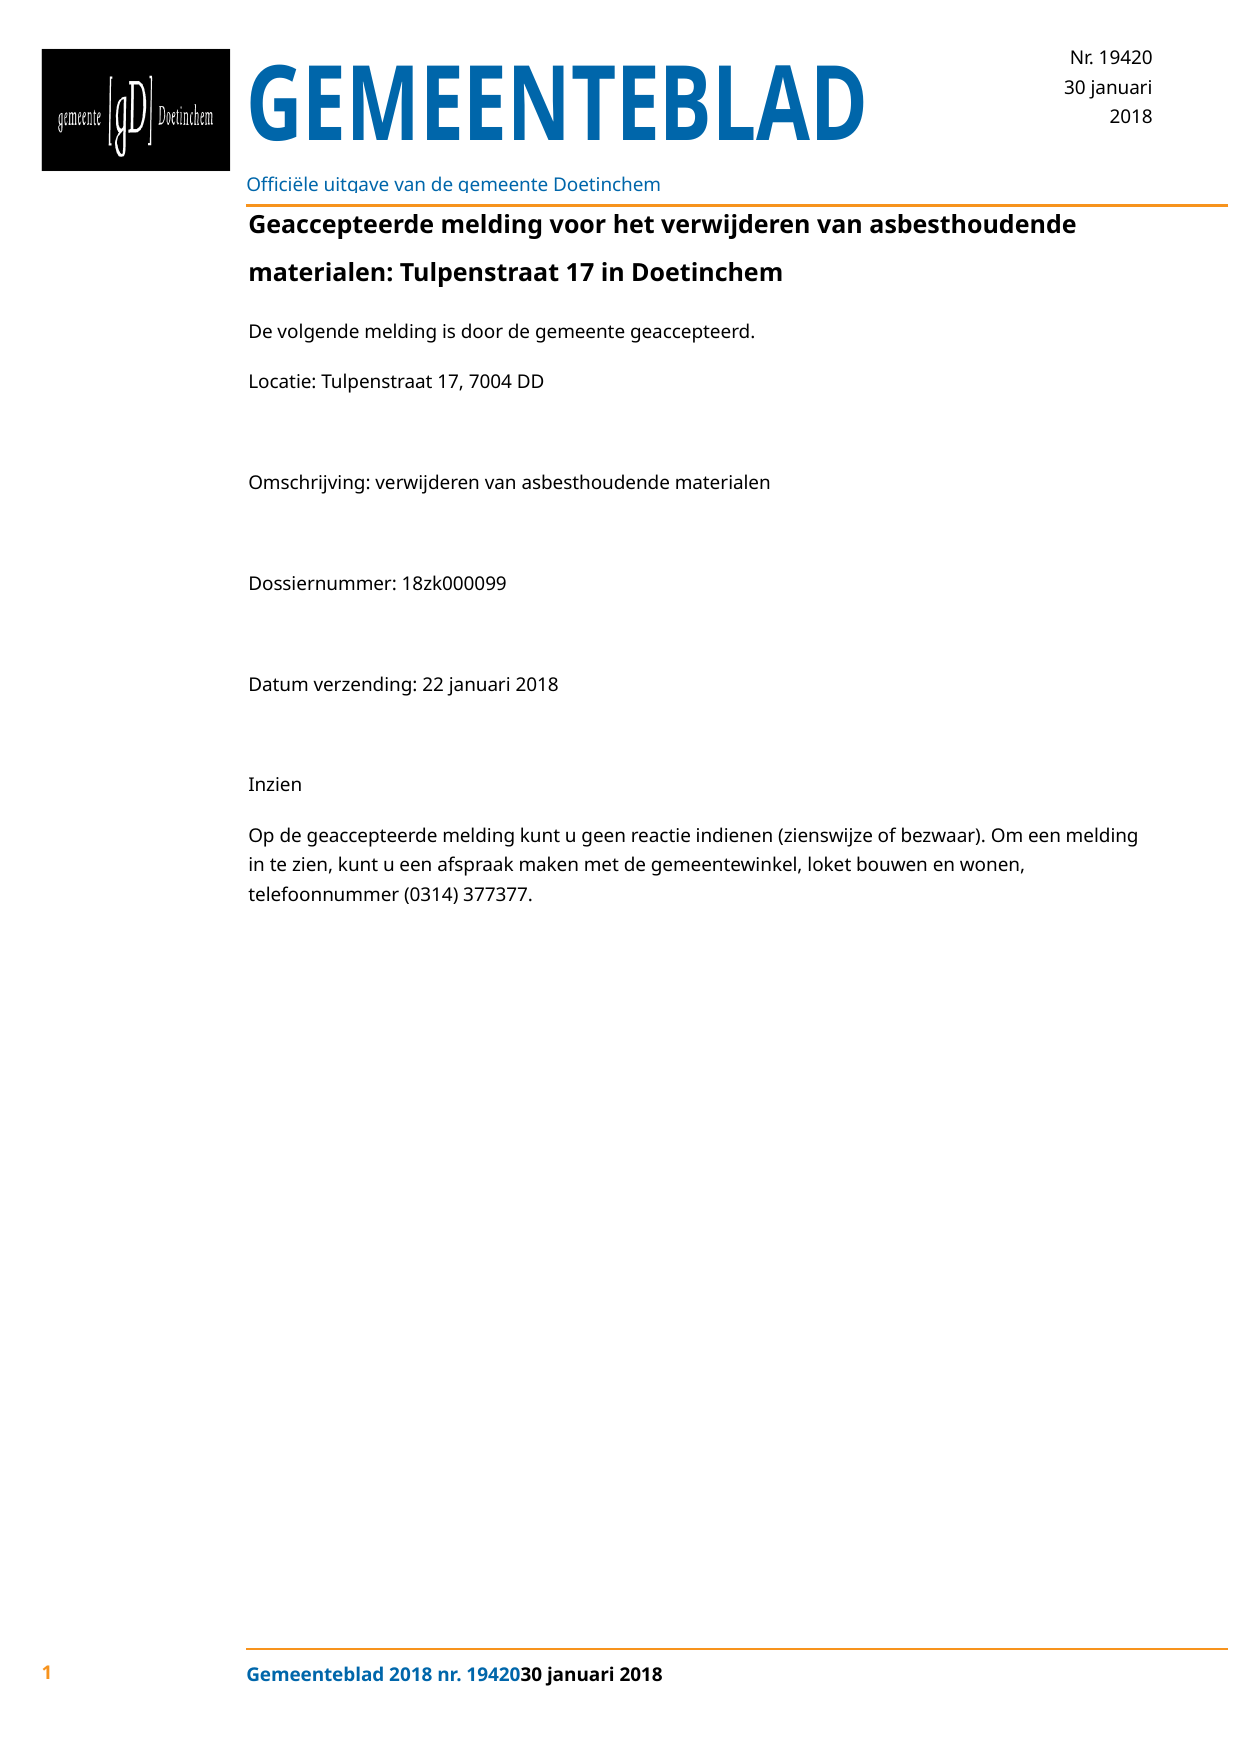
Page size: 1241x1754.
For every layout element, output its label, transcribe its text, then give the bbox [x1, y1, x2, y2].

text De volgende melding is door de gemeente geaccepteerd. [248, 318, 1152, 344]
text Omschrijving: verwijderen van asbesthoudende materialen [248, 469, 1152, 495]
text Inzien [248, 772, 1152, 797]
text Geaccepteerde melding voor het verwijderen van asbesthoudende materialen: Tulpenstraat 17 in Doetinchem [248, 207, 1152, 288]
text Locatie: Tulpenstraat 17, 7004 DD [248, 368, 1152, 394]
text Dossiernummer: 18zk000099 [248, 570, 1152, 596]
text Op de geaccepteerde melding kunt u geen reactie indienen (zienswijze of bezwaar). Om een melding in te zien, kunt u een afspraak maken met de gemeentewinkel, loket bouwen en wonen, telefoonnummer (0314) 377377. [248, 822, 1152, 907]
picture [41, 47, 231, 172]
text Datum verzending: 22 januari 2018 [248, 671, 1152, 697]
